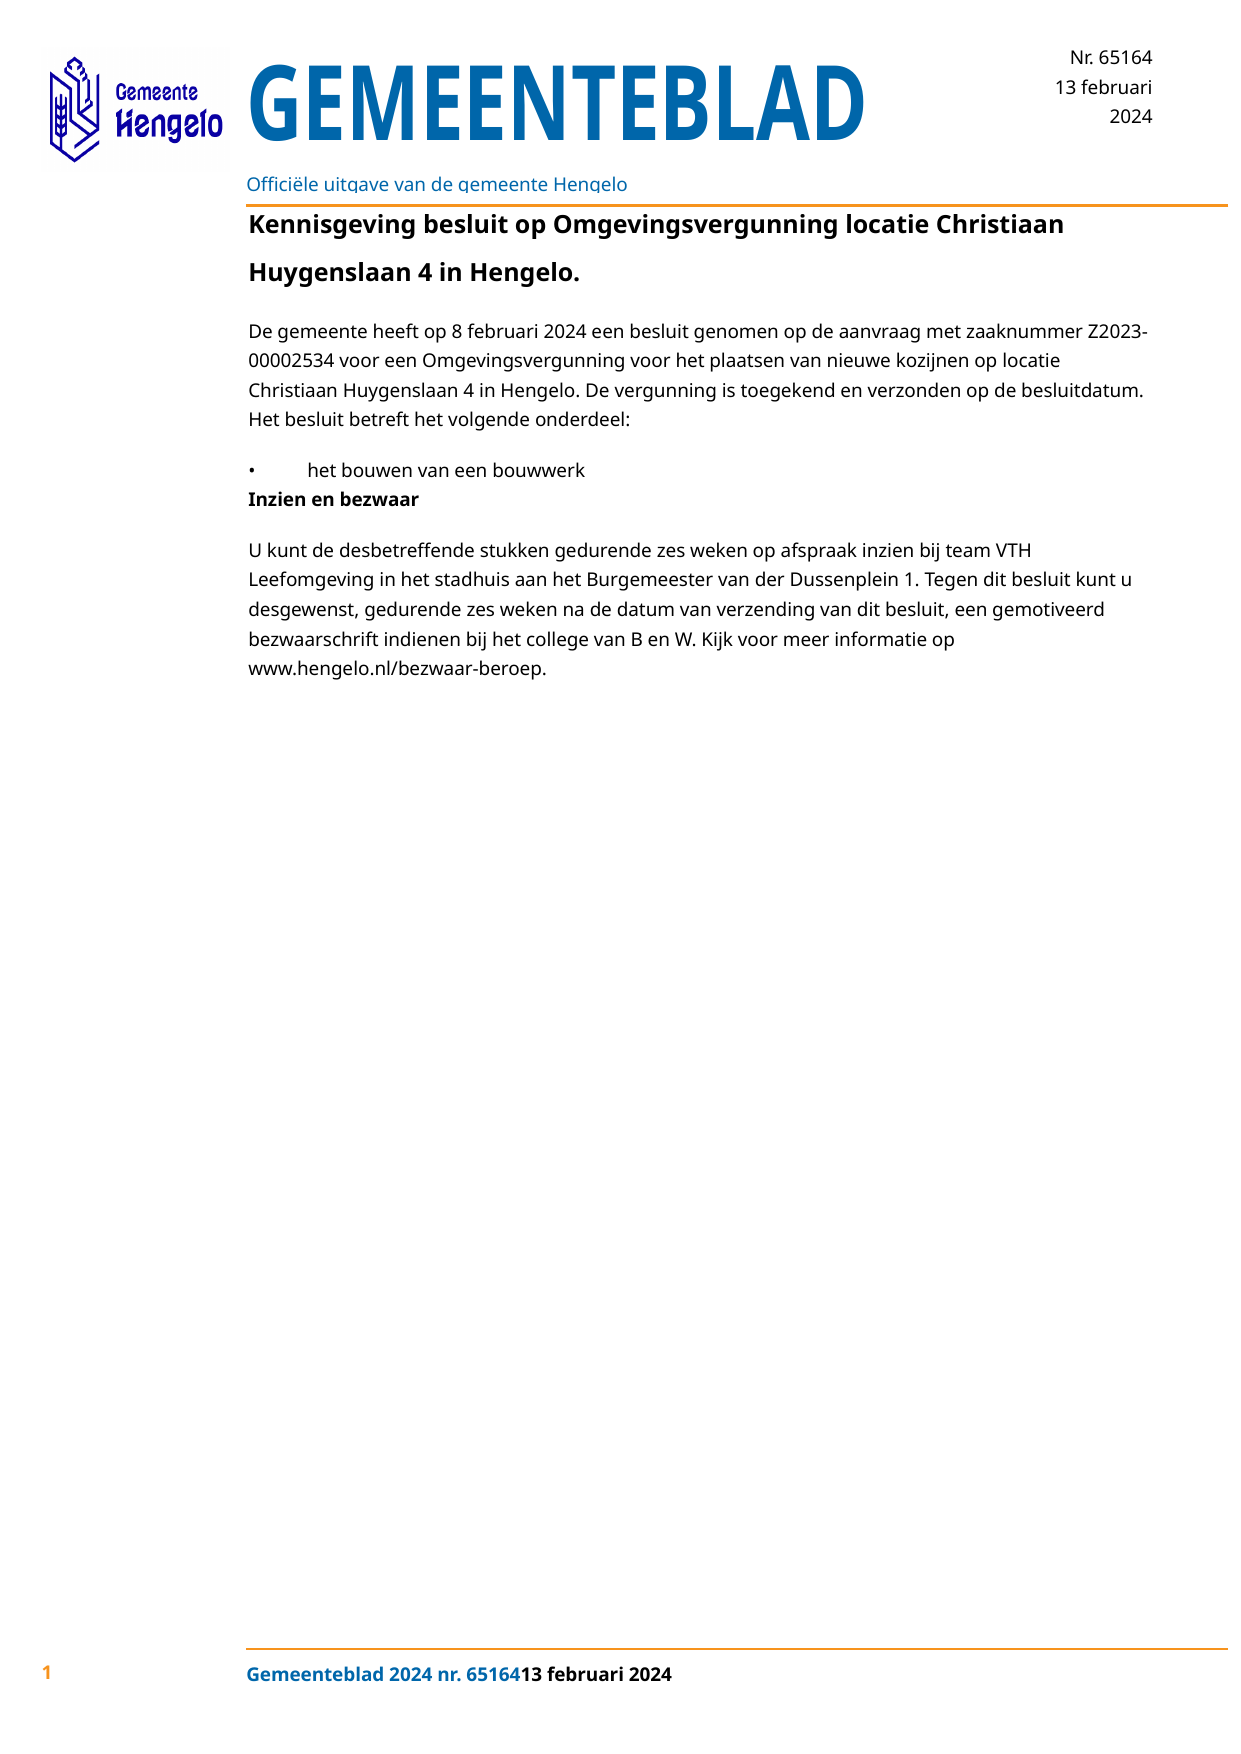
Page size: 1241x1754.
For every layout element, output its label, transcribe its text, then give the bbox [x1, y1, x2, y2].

text U kunt de desbetreffende stukken gedurende zes weken op afspraak inzien bij team VTH Leefomgeving in het stadhuis aan het Burgemeester van der Dussenplein 1. Tegen dit besluit kunt u desgewenst, gedurende zes weken na de datum van verzending van dit besluit, een gemotiveerd bezwaarschrift indienen bij het college van B en W. Kijk voor meer informatie op www.hengelo.nl/bezwaar-beroep. [248, 537, 1152, 681]
picture [41, 47, 231, 172]
text De gemeente heeft op 8 februari 2024 een besluit genomen op de aanvraag met zaaknummer Z2023-00002534 voor een Omgevingsvergunning voor het plaatsen van nieuwe kozijnen op locatie Christiaan Huygenslaan 4 in Hengelo. De vergunning is toegekend en verzonden op de besluitdatum. Het besluit betreft het volgende onderdeel: [248, 318, 1152, 432]
text Kennisgeving besluit op Omgevingsvergunning locatie Christiaan Huygenslaan 4 in Hengelo. [248, 207, 1152, 288]
list het bouwen van een bouwwerk [248, 457, 1152, 483]
text Inzien en bezwaar [248, 487, 1152, 512]
